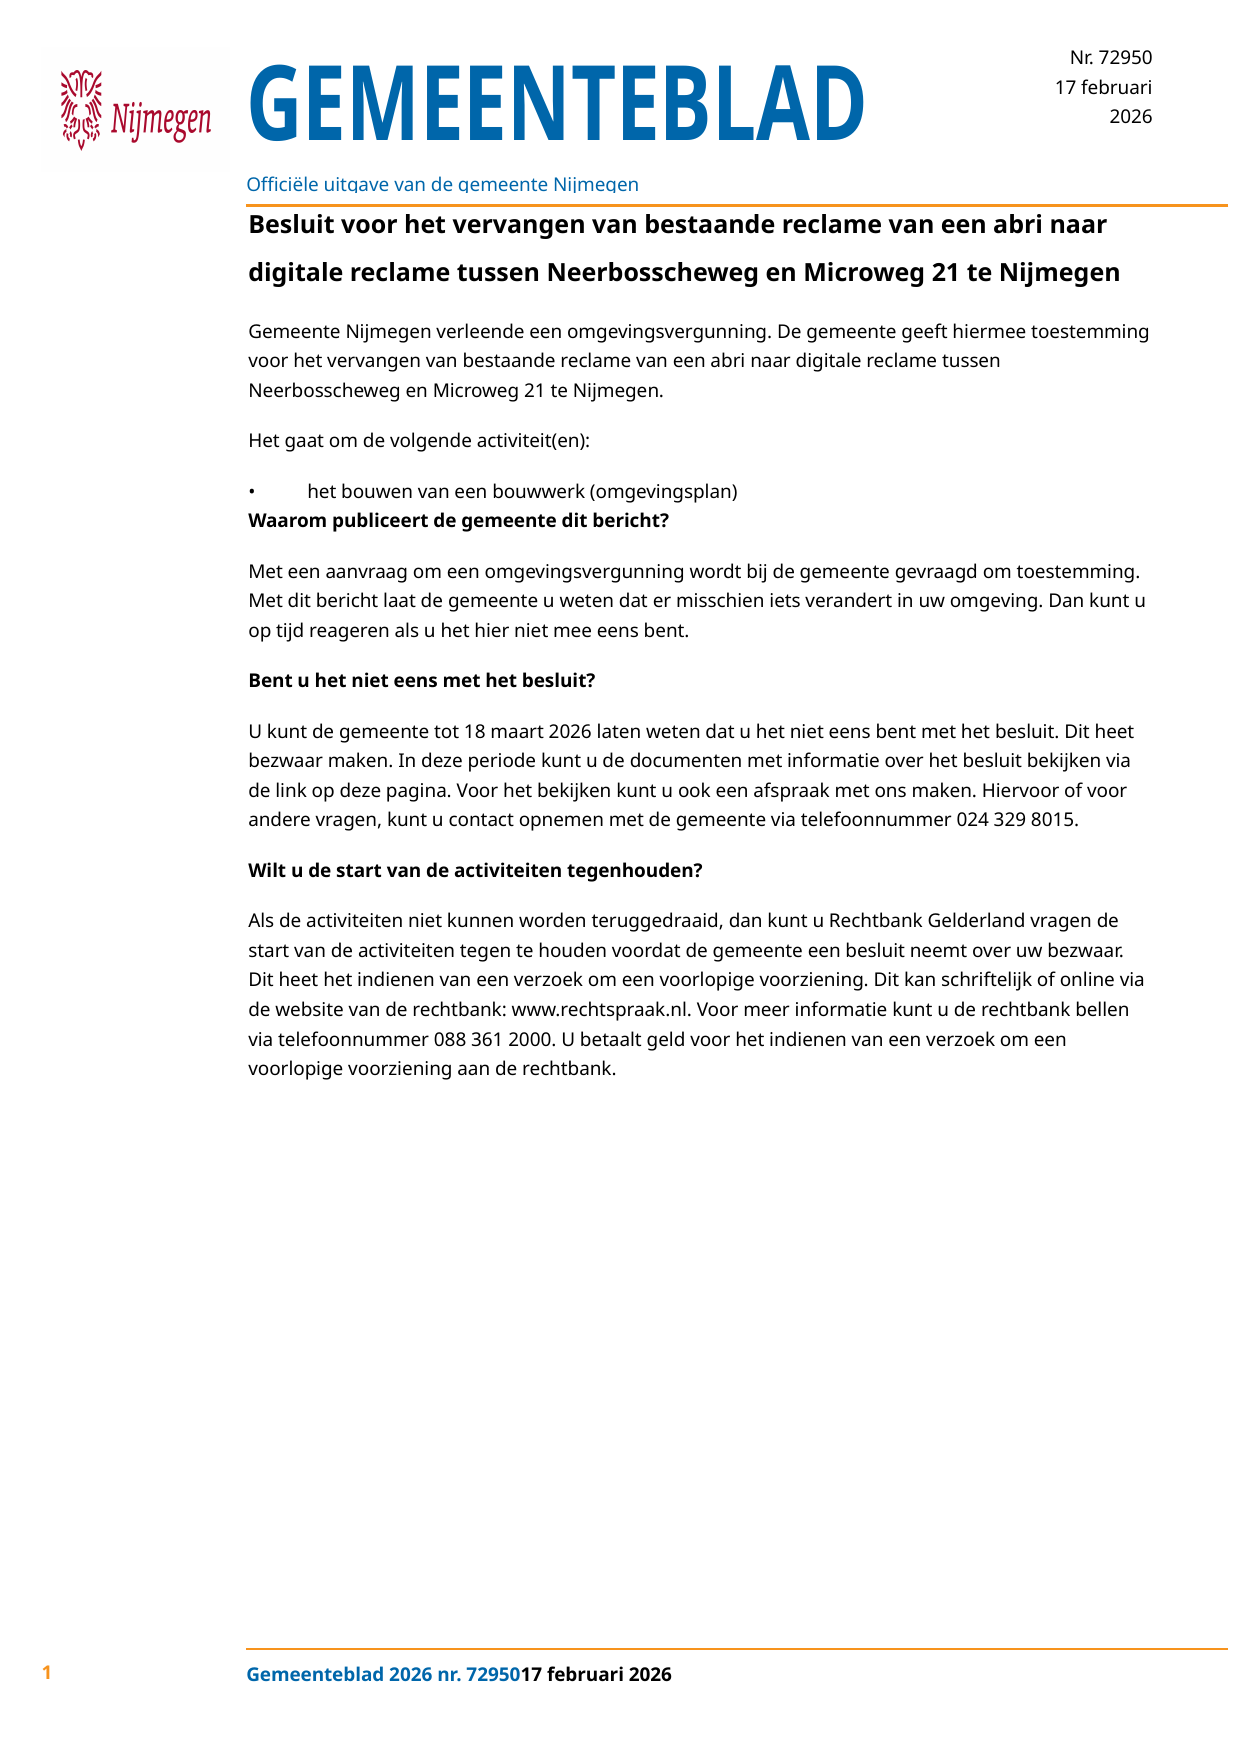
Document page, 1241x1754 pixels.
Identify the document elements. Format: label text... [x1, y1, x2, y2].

text Als de activiteiten niet kunnen worden teruggedraaid, dan kunt u Rechtbank Gelderland vragen de start van de activiteiten tegen te houden voordat de gemeente een besluit neemt over uw bezwaar. Dit heet het indienen van een verzoek om een voorlopige voorziening. Dit kan schriftelijk of online via de website van de rechtbank: www.rechtspraak.nl. Voor meer informatie kunt u de rechtbank bellen via telefoonnummer 088 361 2000. U betaalt geld voor het indienen van een verzoek om een voorlopige voorziening aan de rechtbank. [248, 907, 1152, 1081]
text Het gaat om de volgende activiteit(en): [248, 427, 1152, 453]
picture [41, 47, 231, 172]
text Besluit voor het vervangen van bestaande reclame van een abri naar digitale reclame tussen Neerbosscheweg en Microweg 21 te Nijmegen [248, 207, 1152, 288]
text Gemeente Nijmegen verleende een omgevingsvergunning. De gemeente geeft hiermee toestemming voor het vervangen van bestaande reclame van een abri naar digitale reclame tussen Neerbosscheweg en Microweg 21 te Nijmegen. [248, 318, 1152, 403]
text Met een aanvraag om een omgevingsvergunning wordt bij de gemeente gevraagd om toestemming. Met dit bericht laat de gemeente u weten dat er misschien iets verandert in uw omgeving. Dan kunt u op tijd reageren als u het hier niet mee eens bent. [248, 558, 1152, 643]
text U kunt de gemeente tot 18 maart 2026 laten weten dat u het niet eens bent met het besluit. Dit heet bezwaar maken. In deze periode kunt u de documenten met informatie over het besluit bekijken via de link op deze pagina. Voor het bekijken kunt u ook een afspraak met ons maken. Hiervoor of voor andere vragen, kunt u contact opnemen met de gemeente via telefoonnummer 024 329 8015. [248, 718, 1152, 832]
text Bent u het niet eens met het besluit? [248, 667, 1152, 693]
text Waarom publiceert de gemeente dit bericht? [248, 507, 1152, 533]
text Wilt u de start van de activiteiten tegenhouden? [248, 857, 1152, 883]
list het bouwen van een bouwwerk (omgevingsplan) [248, 478, 1152, 504]
